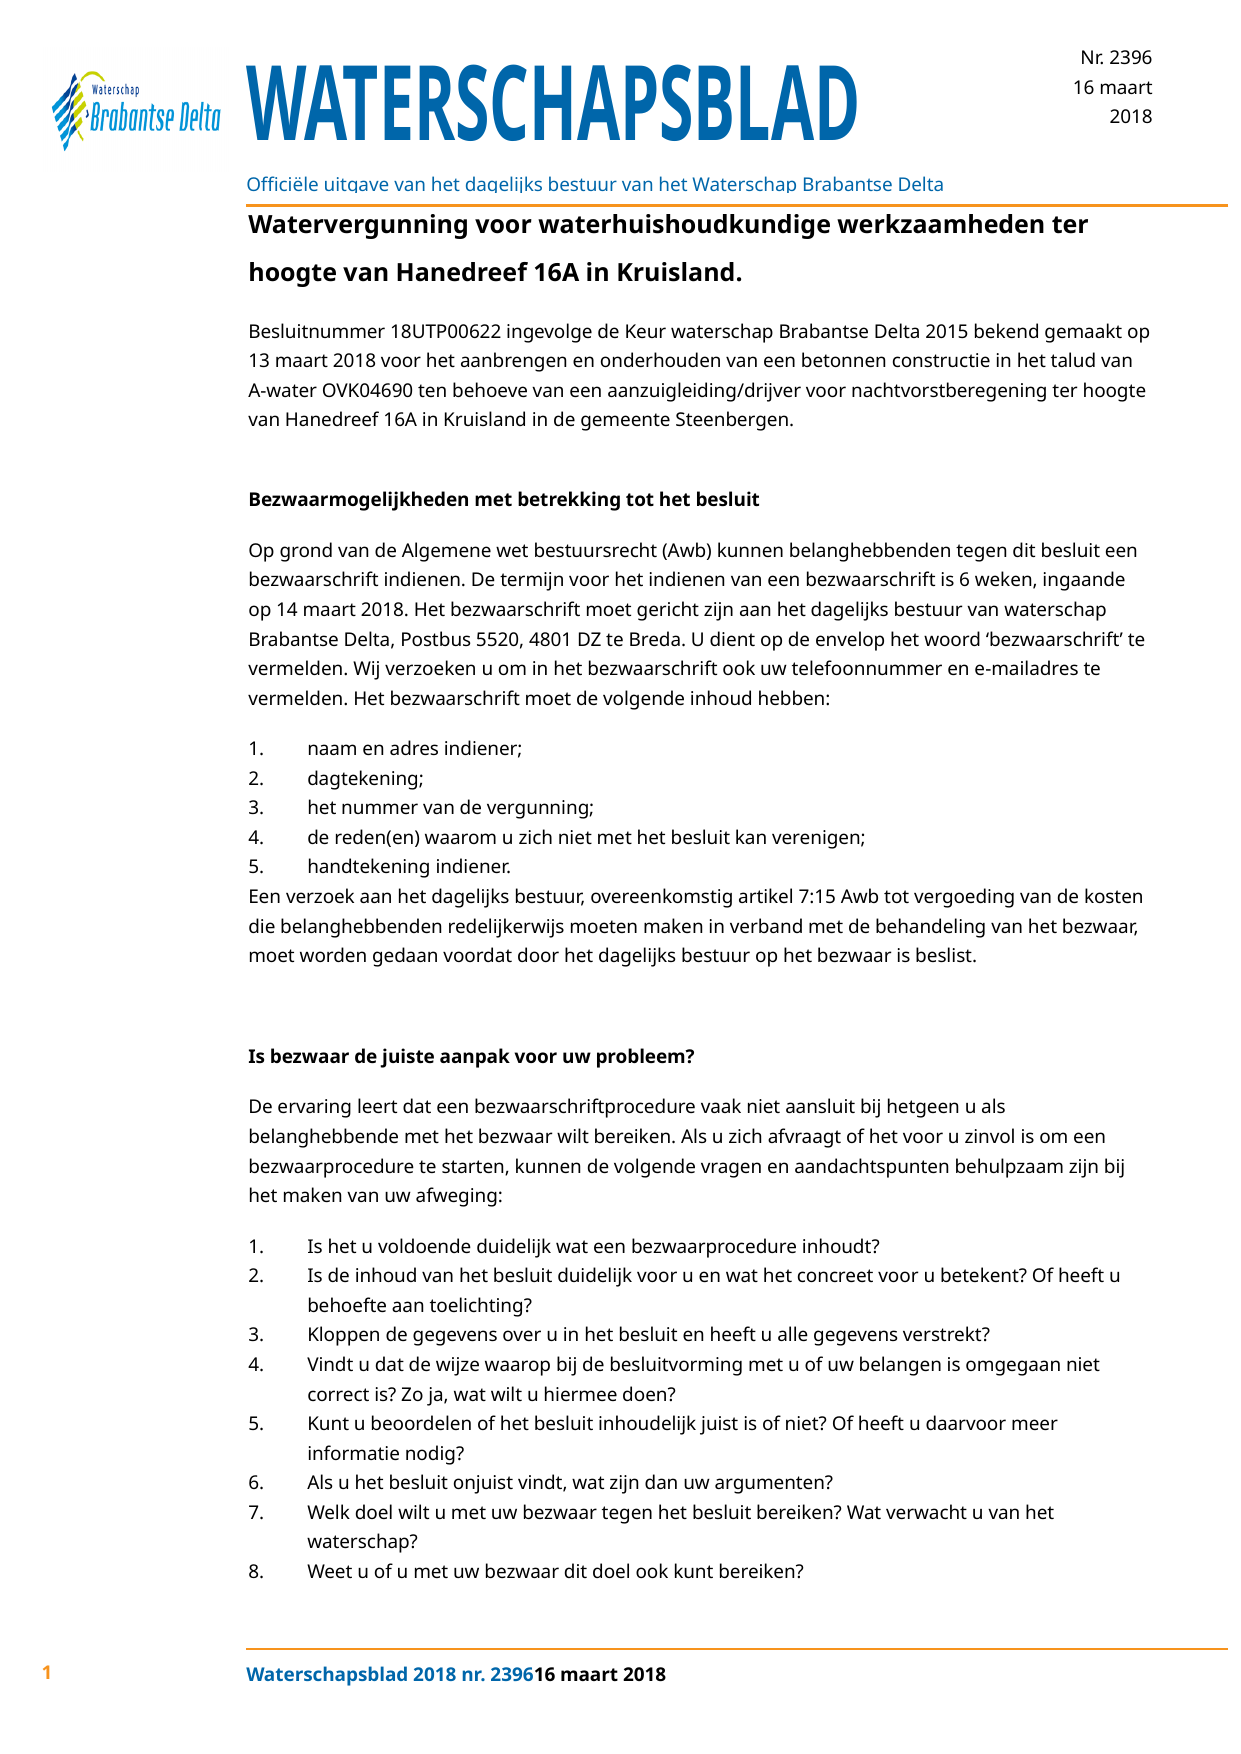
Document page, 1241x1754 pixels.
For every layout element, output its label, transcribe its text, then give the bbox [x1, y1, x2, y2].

list de reden(en) waarom u zich niet met het besluit kan verenigen; [248, 824, 1152, 850]
list handtekening indiener. [248, 854, 1152, 879]
text Een verzoek aan het dagelijks bestuur, overeenkomstig artikel 7:15 Awb tot vergoeding van de kosten die belanghebbenden redelijkerwijs moeten maken in verband met de behandeling van het bezwaar, moet worden gedaan voordat door het dagelijks bestuur op het bezwaar is beslist. [248, 883, 1152, 968]
text Op grond van de Algemene wet bestuursrecht (Awb) kunnen belanghebbenden tegen dit besluit een bezwaarschrift indienen. De termijn voor het indienen van een bezwaarschrift is 6 weken, ingaande op 14 maart 2018. Het bezwaarschrift moet gericht zijn aan het dagelijks bestuur van waterschap Brabantse Delta, Postbus 5520, 4801 DZ te Breda. U dient op de envelop het woord ‘bezwaarschrift’ te vermelden. Wij verzoeken u om in het bezwaarschrift ook uw telefoonnummer en e‑mailadres te vermelden. Het bezwaarschrift moet de volgende inhoud hebben: [248, 537, 1152, 711]
list Is de inhoud van het besluit duidelijk voor u en wat het concreet voor u betekent? Of heeft u behoefte aan toelichting? [248, 1262, 1152, 1318]
list Als u het besluit onjuist vindt, wat zijn dan uw argumenten? [248, 1469, 1152, 1495]
text Bezwaarmogelijkheden met betrekking tot het besluit [248, 487, 1152, 512]
list Vindt u dat de wijze waarop bij de besluitvorming met u of uw belangen is omgegaan niet correct is? Zo ja, wat wilt u hiermee doen? [248, 1351, 1152, 1407]
text Besluitnummer 18UTP00622 ingevolge de Keur waterschap Brabantse Delta 2015 bekend gemaakt op 13 maart 2018 voor het aanbrengen en onderhouden van een betonnen constructie in het talud van A-water OVK04690 ten behoeve van een aanzuigleiding/drijver voor nachtvorstberegening ter hoogte van Hanedreef 16A in Kruisland in de gemeente Steenbergen. [248, 318, 1152, 432]
list Kunt u beoordelen of het besluit inhoudelijk juist is of niet? Of heeft u daarvoor meer informatie nodig? [248, 1410, 1152, 1466]
text Watervergunning voor waterhuishoudkundige werkzaamheden ter hoogte van Hanedreef 16A in Kruisland. [248, 207, 1152, 288]
list Welk doel wilt u met uw bezwaar tegen het besluit bereiken? Wat verwacht u van het waterschap? [248, 1499, 1152, 1554]
list het nummer van de vergunning; [248, 794, 1152, 820]
list dagtekening; [248, 765, 1152, 791]
list Is het u voldoende duidelijk wat een bezwaarprocedure inhoudt? [248, 1233, 1152, 1259]
text Is bezwaar de juiste aanpak voor uw probleem? [248, 1043, 1152, 1069]
text De ervaring leert dat een bezwaarschriftprocedure vaak niet aansluit bij hetgeen u als belanghebbende met het bezwaar wilt bereiken. Als u zich afvraagt of het voor u zinvol is om een bezwaarprocedure te starten, kunnen de volgende vragen en aandachtspunten behulpzaam zijn bij het maken van uw afweging: [248, 1094, 1152, 1208]
list Weet u of u met uw bezwaar dit doel ook kunt bereiken? [248, 1558, 1152, 1584]
picture [41, 47, 231, 172]
list Kloppen de gegevens over u in het besluit en heeft u alle gegevens verstrekt? [248, 1322, 1152, 1347]
list naam en adres indiener; [248, 735, 1152, 761]
